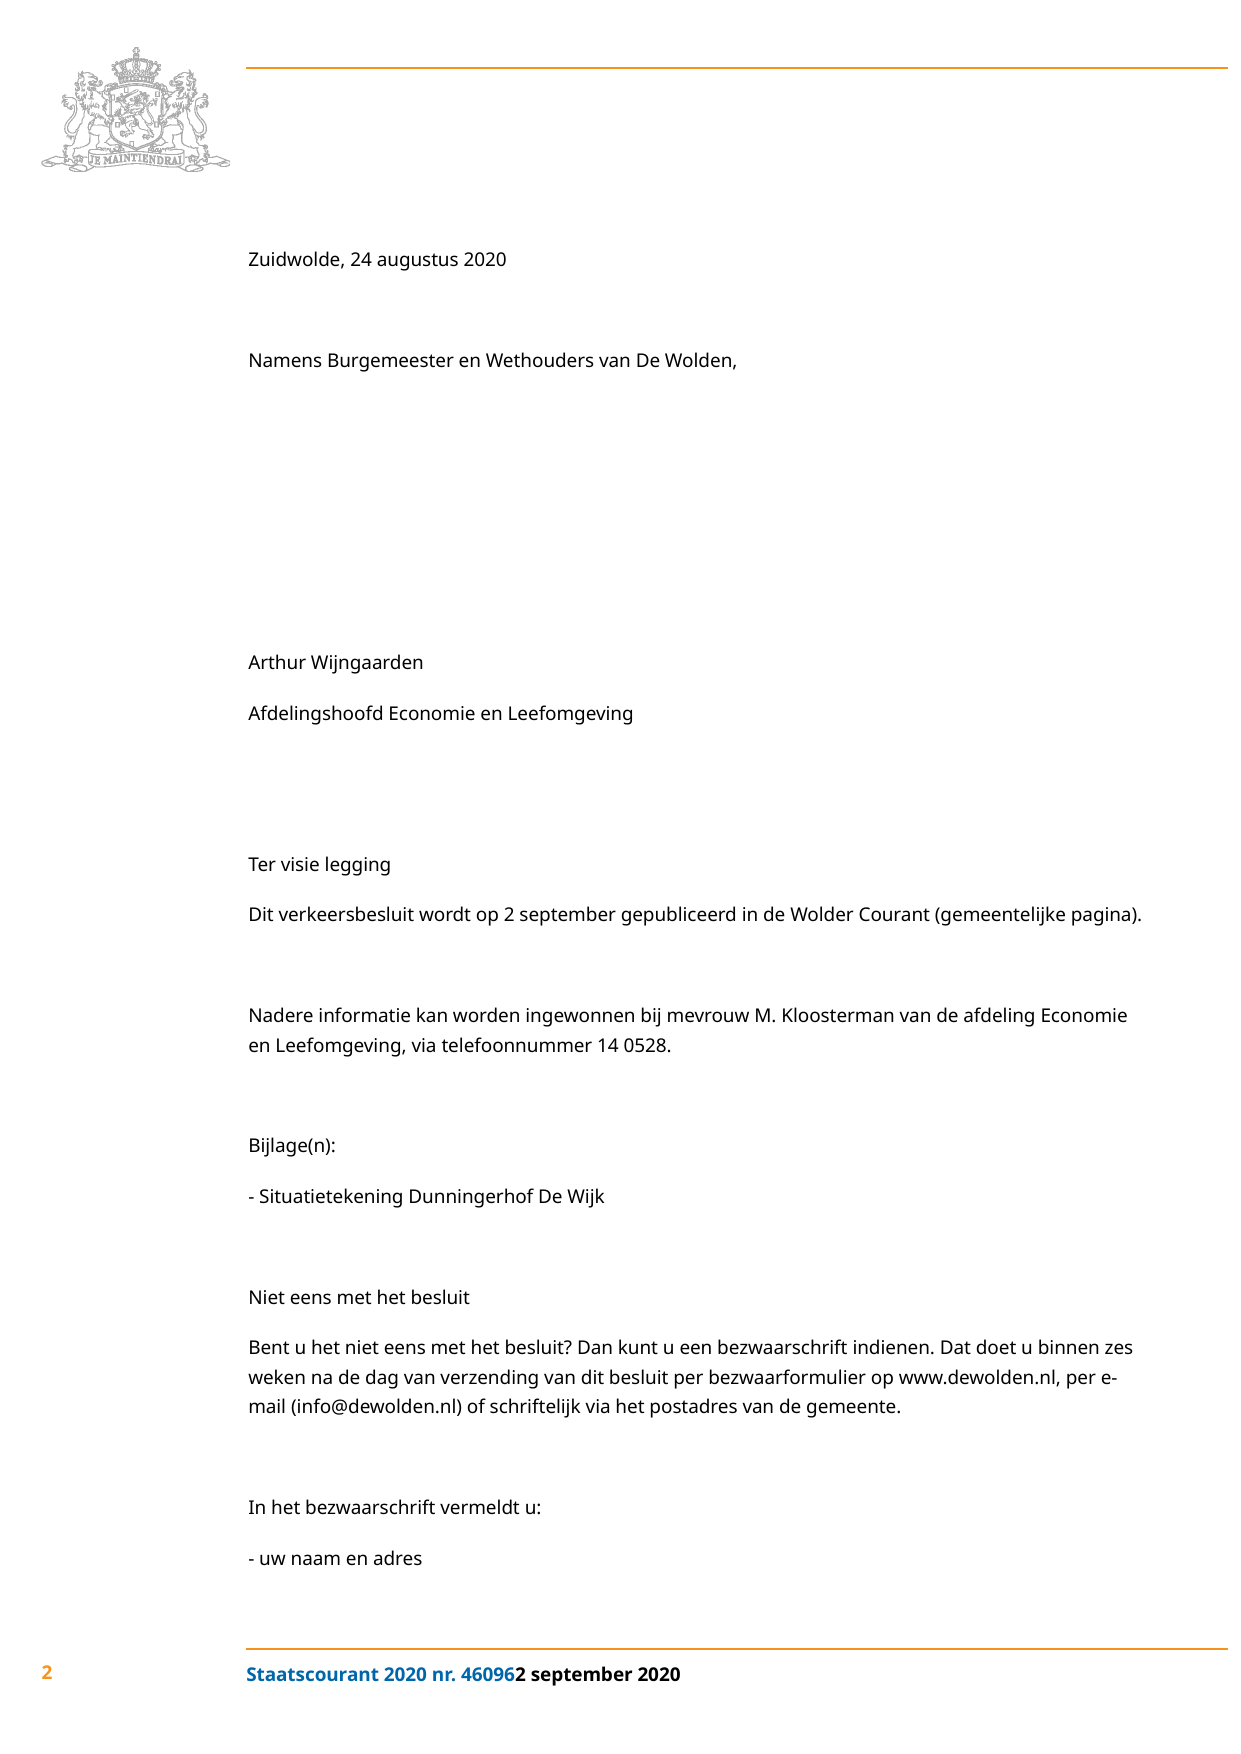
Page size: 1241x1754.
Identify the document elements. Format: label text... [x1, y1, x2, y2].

text Arthur Wijngaarden [248, 649, 1152, 675]
text Bijlage(n): [248, 1133, 1152, 1158]
text - Situatietekening Dunningerhof De Wijk [248, 1183, 1152, 1209]
text Dit verkeersbesluit wordt op 2 september gepubliceerd in de Wolder Courant (gemeentelijke pagina). [248, 901, 1152, 927]
text Namens Burgemeester en Wethouders van De Wolden, [248, 347, 1152, 373]
text Bent u het niet eens met het besluit? Dan kunt u een bezwaarschrift indienen. Dat doet u binnen zes weken na de dag van verzending van dit besluit per bezwaarformulier op www.dewolden.nl, per e-mail (info@dewolden.nl) of schriftelijk via het postadres van de gemeente. [248, 1334, 1152, 1419]
text Niet eens met het besluit [248, 1284, 1152, 1310]
picture [41, 47, 231, 172]
text Nadere informatie kan worden ingewonnen bij mevrouw M. Kloosterman van de afdeling Economie en Leefomgeving, via telefoonnummer 14 0528. [248, 1002, 1152, 1058]
text Zuidwolde, 24 augustus 2020 [248, 246, 1152, 272]
text In het bezwaarschrift vermeldt u: [248, 1494, 1152, 1520]
text Afdelingshoofd Economie en Leefomgeving [248, 700, 1152, 726]
text - uw naam en adres [248, 1545, 1152, 1571]
text Ter visie legging [248, 851, 1152, 877]
